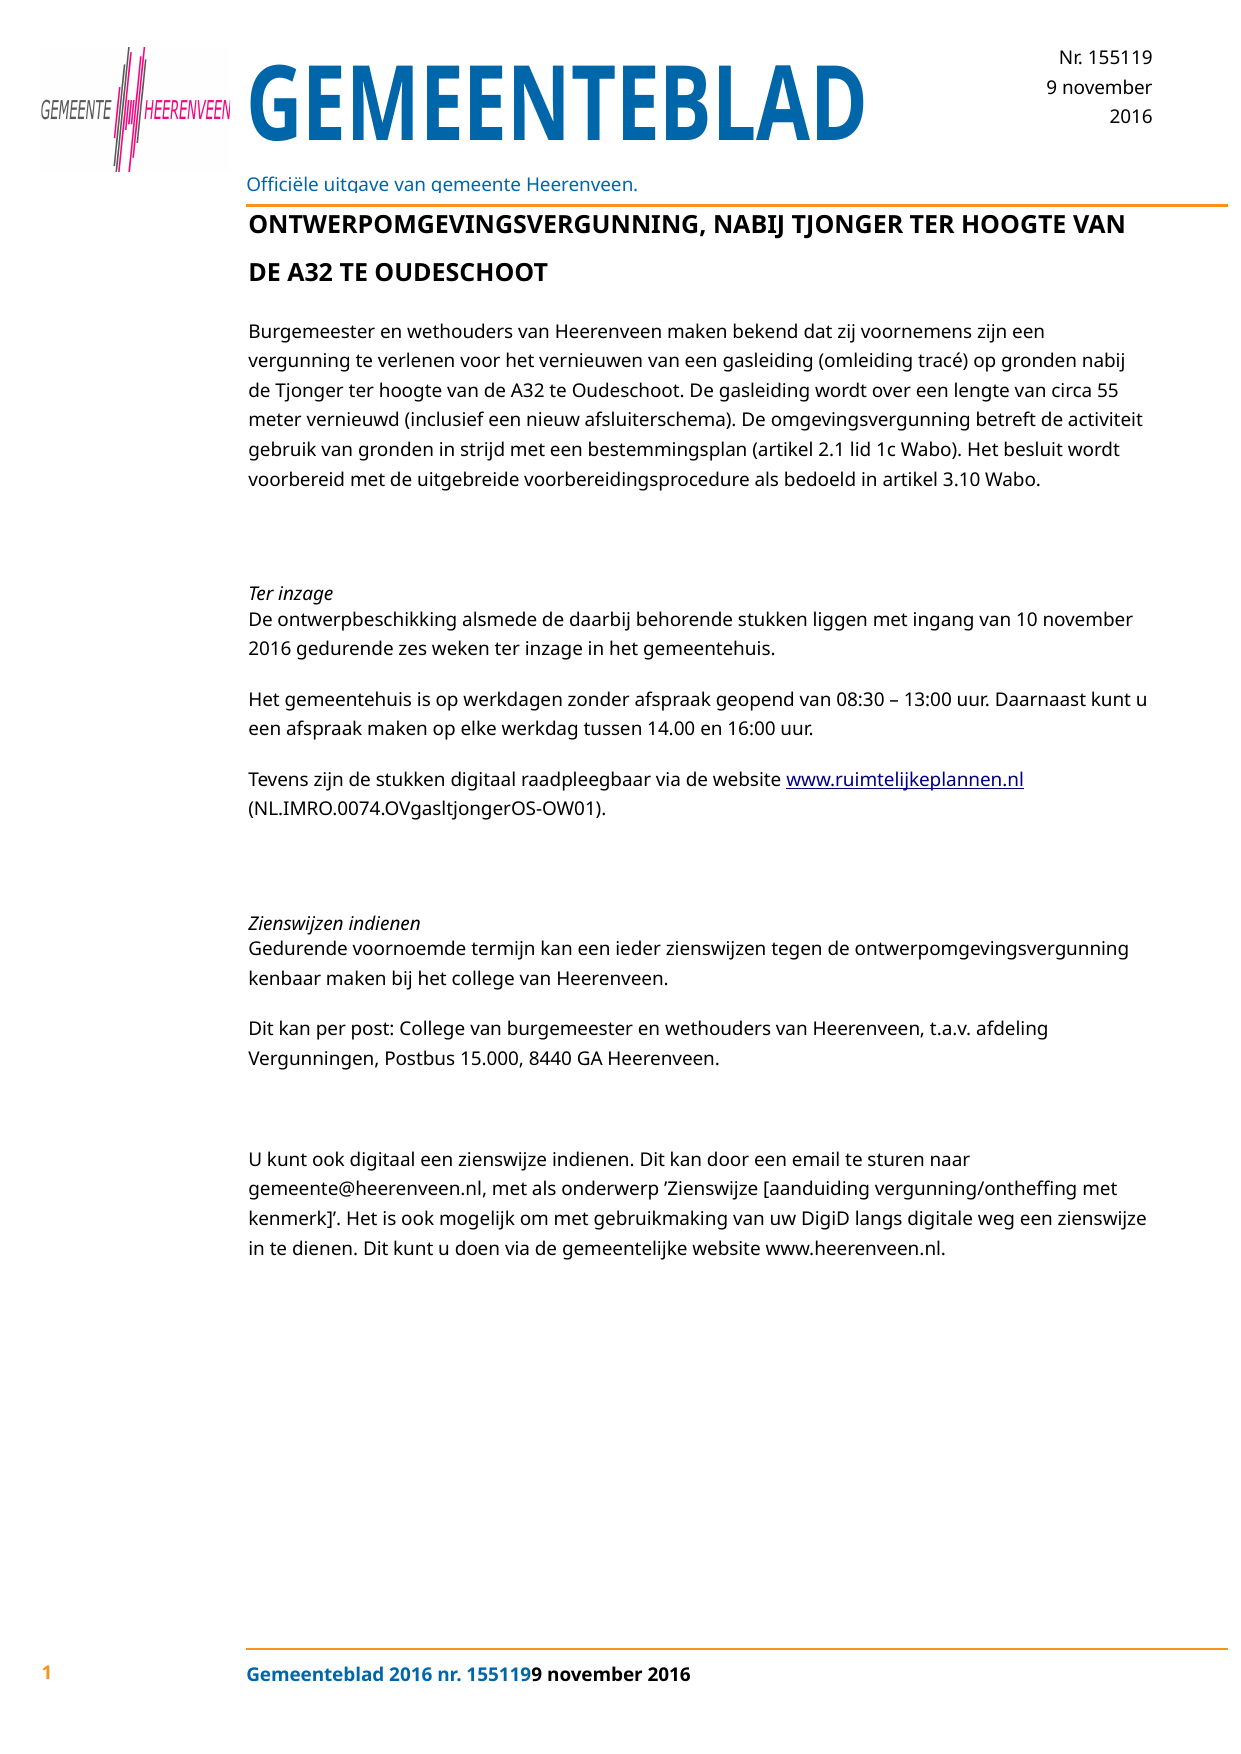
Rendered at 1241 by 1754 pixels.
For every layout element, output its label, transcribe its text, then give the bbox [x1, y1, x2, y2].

text Gedurende voornoemde termijn kan een ieder zienswijzen tegen de ontwerpomgevingsvergunning kenbaar maken bij het college van Heerenveen. [248, 936, 1152, 991]
text Ter inzage [248, 580, 1152, 606]
text ONTWERPOMGEVINGSVERGUNNING, NABIJ TJONGER TER HOOGTE VAN DE A32 TE OUDESCHOOT [248, 207, 1152, 288]
text Tevens zijn de stukken digitaal raadpleegbaar via de website www.ruimtelijkeplannen.nl (NL.IMRO.0074.OVgasltjongerOS-OW01). [248, 766, 1152, 821]
text Het gemeentehuis is op werkdagen zonder afspraak geopend van 08:30 – 13:00 uur. Daarnaast kunt u een afspraak maken op elke werkdag tussen 14.00 en 16:00 uur. [248, 686, 1152, 741]
text De ontwerpbeschikking alsmede de daarbij behorende stukken liggen met ingang van 10 november 2016 gedurende zes weken ter inzage in het gemeentehuis. [248, 606, 1152, 661]
text Dit kan per post: College van burgemeester en wethouders van Heerenveen, t.a.v. afdeling Vergunningen, Postbus 15.000, 8440 GA Heerenveen. [248, 1016, 1152, 1071]
picture [41, 47, 231, 172]
text Burgemeester en wethouders van Heerenveen maken bekend dat zij voornemens zijn een vergunning te verlenen voor het vernieuwen van een gasleiding (omleiding tracé) op gronden nabij de Tjonger ter hoogte van de A32 te Oudeschoot. De gasleiding wordt over een lengte van circa 55 meter vernieuwd (inclusief een nieuw afsluiterschema). De omgevingsvergunning betreft de activiteit gebruik van gronden in strijd met een bestemmingsplan (artikel 2.1 lid 1c Wabo). Het besluit wordt voorbereid met de uitgebreide voorbereidingsprocedure als bedoeld in artikel 3.10 Wabo. [248, 318, 1152, 492]
text Zienswijzen indienen [248, 910, 1152, 936]
text U kunt ook digitaal een zienswijze indienen. Dit kan door een email te sturen naar gemeente@heerenveen.nl, met als onderwerp ’Zienswijze [aanduiding vergunning/ontheffing met kenmerk]’. Het is ook mogelijk om met gebruikmaking van uw DigiD langs digitale weg een zienswijze in te dienen. Dit kunt u doen via de gemeentelijke website www.heerenveen.nl. [248, 1146, 1152, 1261]
